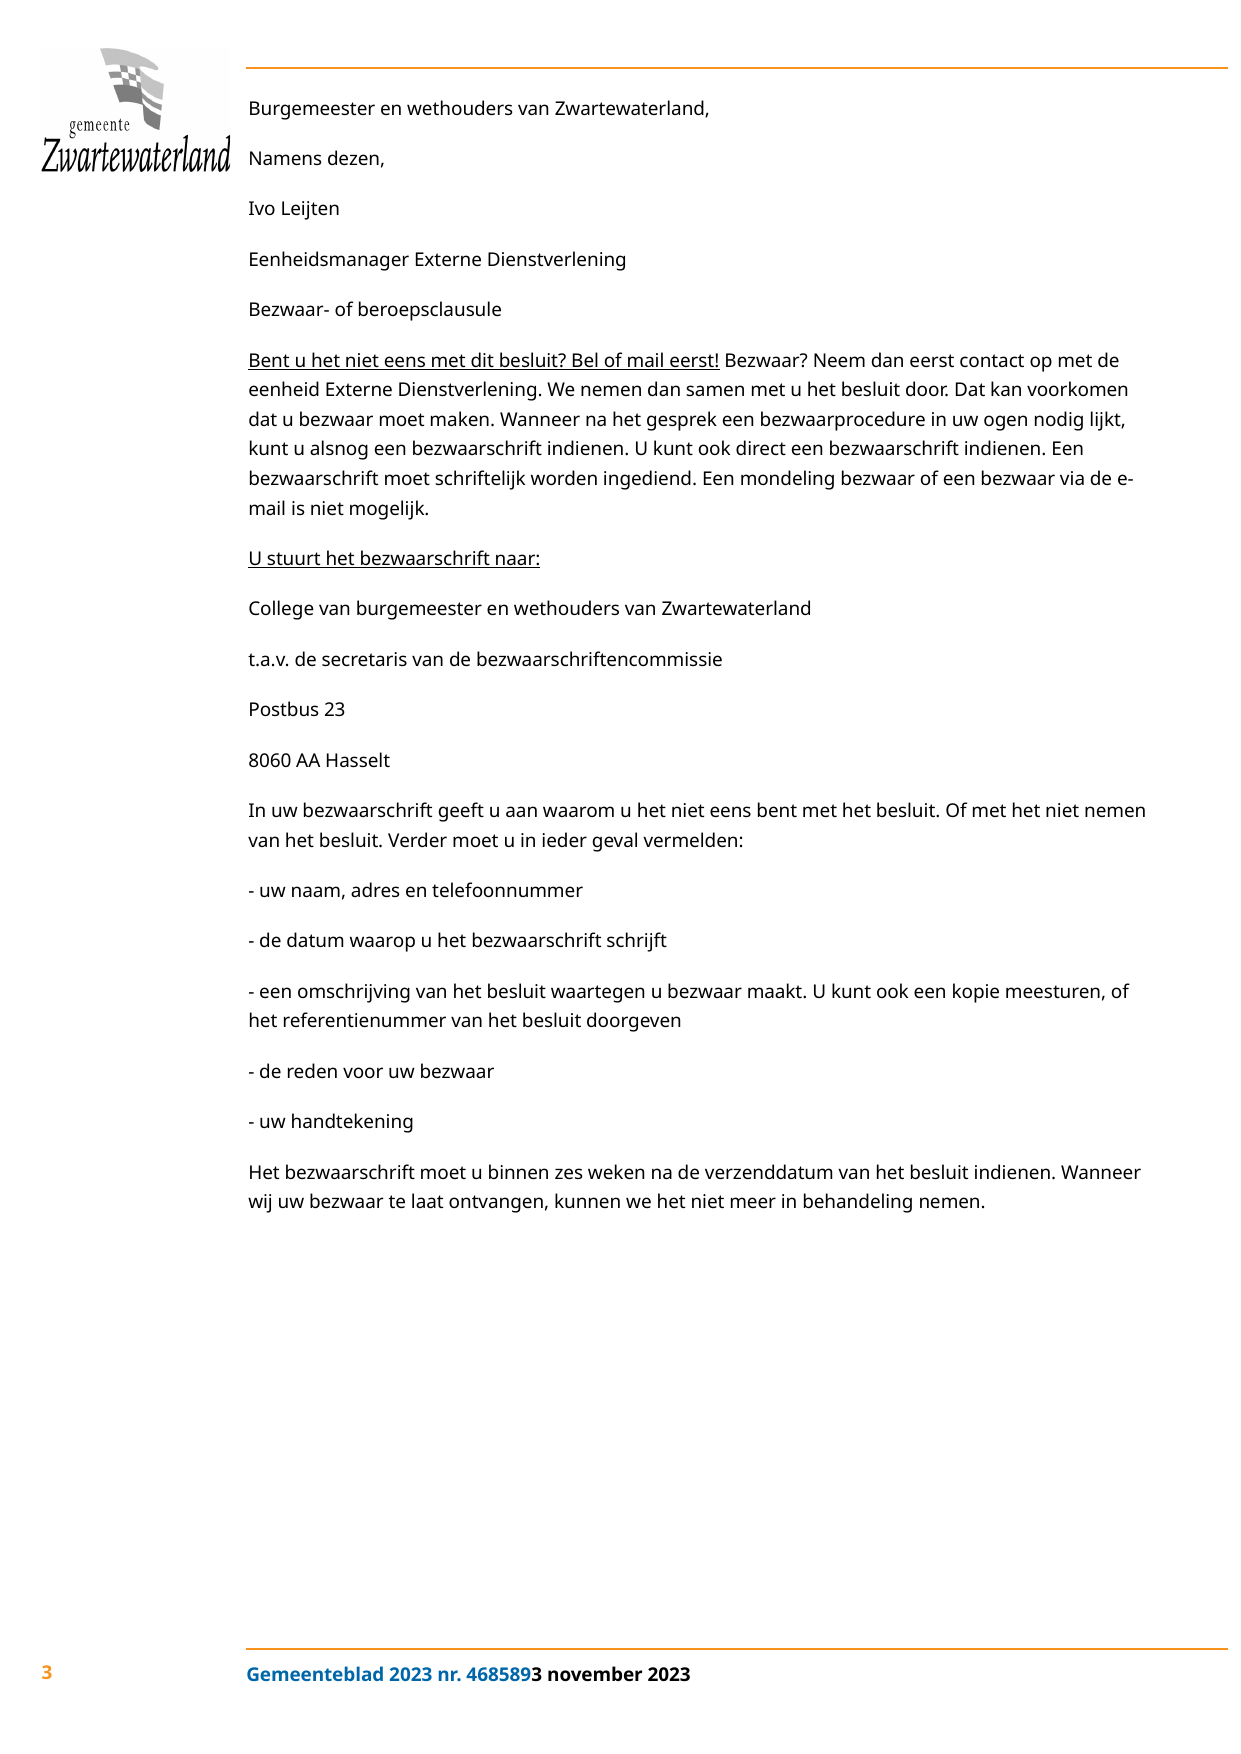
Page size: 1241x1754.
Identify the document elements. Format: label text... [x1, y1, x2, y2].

text t.a.v. de secretaris van de bezwaarschriftencommissie [248, 646, 1152, 672]
picture [41, 47, 231, 172]
text College van burgemeester en wethouders van Zwartewaterland [248, 596, 1152, 621]
text Het bezwaarschrift moet u binnen zes weken na de verzenddatum van het besluit indienen. Wanneer wij uw bezwaar te laat ontvangen, kunnen we het niet meer in behandeling nemen. [248, 1159, 1152, 1214]
text Ivo Leijten [248, 196, 1152, 221]
text Bent u het niet eens met dit besluit? Bel of mail eerst! Bezwaar? Neem dan eerst contact op met de eenheid Externe Dienstverlening. We nemen dan samen met u het besluit door. Dat kan voorkomen dat u bezwaar moet maken. Wanneer na het gesprek een bezwaarprocedure in uw ogen nodig lijkt, kunt u alsnog een bezwaarschrift indienen. U kunt ook direct een bezwaarschrift indienen. Een bezwaarschrift moet schriftelijk worden ingediend. Een mondeling bezwaar of een bezwaar via de e-mail is niet mogelijk. [248, 347, 1152, 521]
text 8060 AA Hasselt [248, 747, 1152, 773]
text Bezwaar- of beroepsclausule [248, 296, 1152, 322]
text - uw handtekening [248, 1108, 1152, 1134]
text In uw bezwaarschrift geeft u aan waarom u het niet eens bent met het besluit. Of met het niet nemen van het besluit. Verder moet u in ieder geval vermelden: [248, 797, 1152, 853]
text - een omschrijving van het besluit waartegen u bezwaar maakt. U kunt ook een kopie meesturen, of het referentienummer van het besluit doorgeven [248, 978, 1152, 1033]
text - de reden voor uw bezwaar [248, 1058, 1152, 1084]
text Namens dezen, [248, 145, 1152, 171]
text Postbus 23 [248, 696, 1152, 722]
text Eenheidsmanager Externe Dienstverlening [248, 246, 1152, 272]
text - uw naam, adres en telefoonnummer [248, 877, 1152, 903]
text Burgemeester en wethouders van Zwartewaterland, [248, 95, 1152, 121]
text - de datum waarop u het bezwaarschrift schrijft [248, 928, 1152, 953]
text U stuurt het bezwaarschrift naar: [248, 545, 1152, 571]
